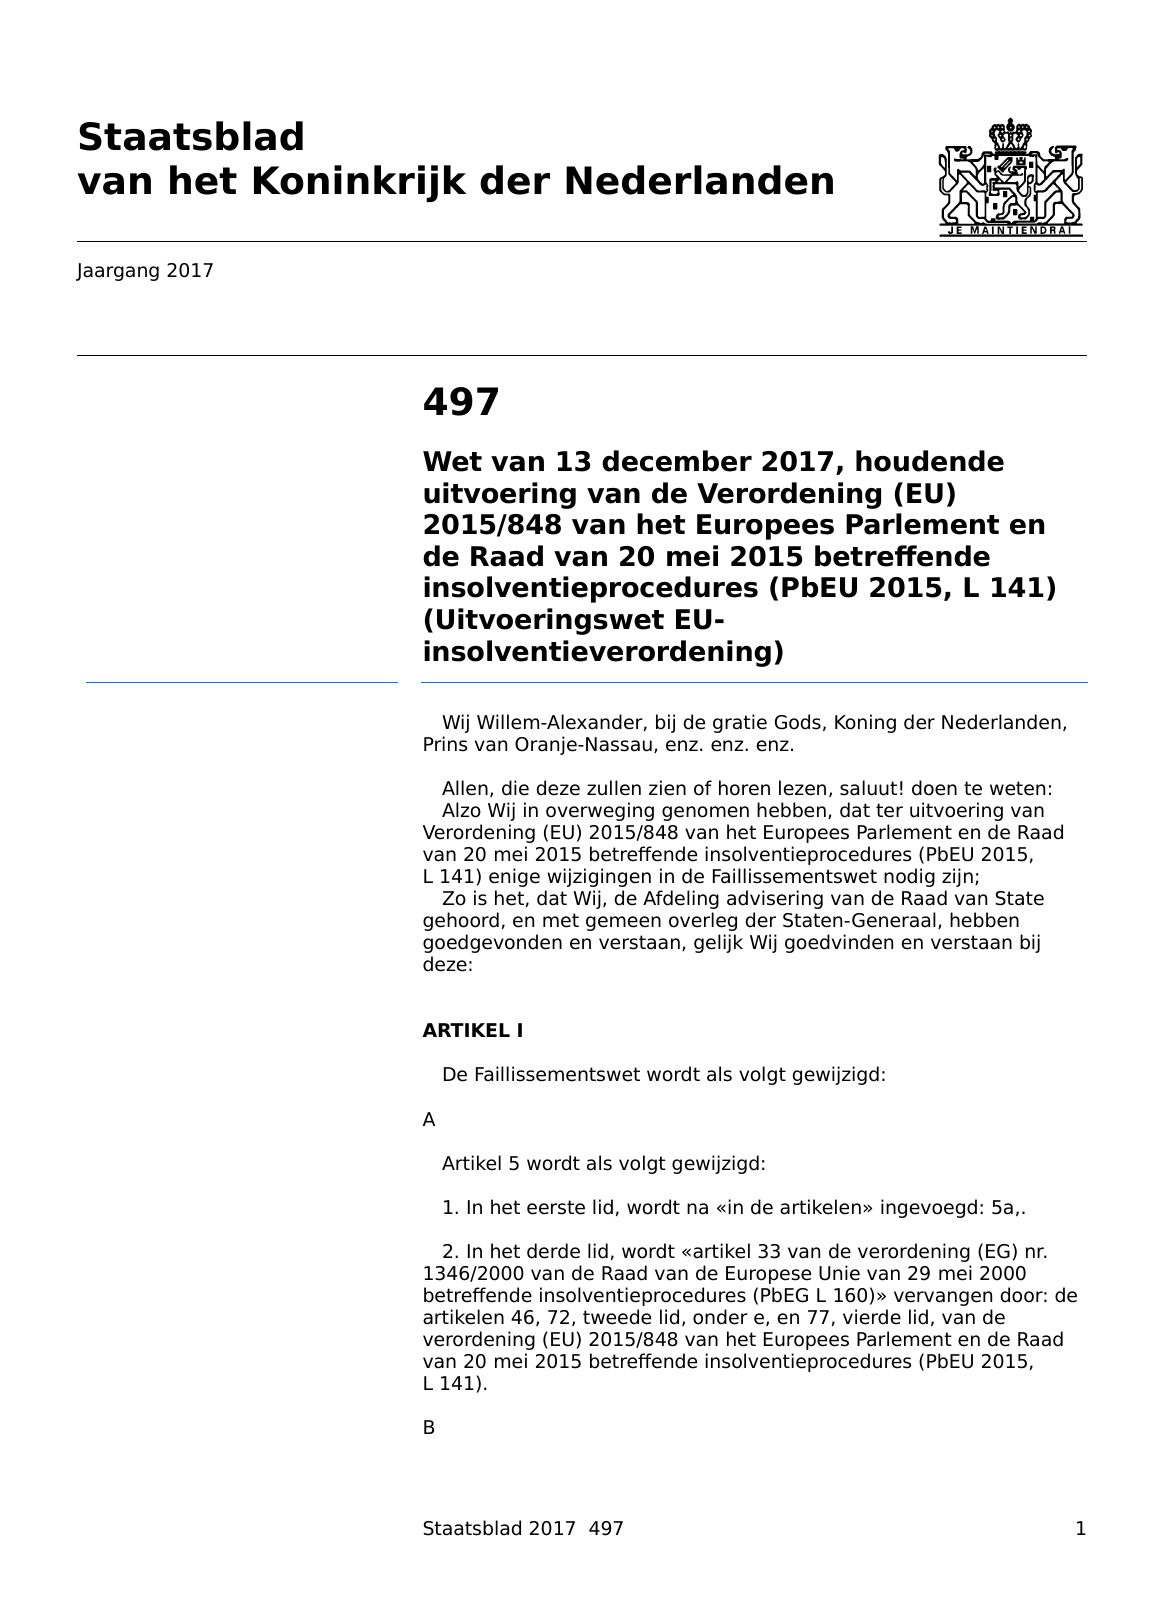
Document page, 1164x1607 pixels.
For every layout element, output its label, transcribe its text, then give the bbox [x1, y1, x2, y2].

text Zo is het, dat Wij, de Afdeling advisering van de Raad van State gehoord, en met gemeen overleg der Staten-Generaal, hebben goedgevonden en verstaan, gelijk Wij goedvinden en verstaan bij deze: [422, 888, 1087, 976]
text 2. In het derde lid, wordt «artikel 33 van de verordening (EG) nr. 1346/2000 van de Raad van de Europese Unie van 29 mei 2000 betreffende insolventieprocedures (PbEG L 160)» vervangen door: de artikelen 46, 72, tweede lid, onder e, en 77, vierde lid, van de verordening (EU) 2015/848 van het Europees Parlement en de Raad van 20 mei 2015 betreffende insolventieprocedures (PbEU 2015, L 141). [422, 1241, 1087, 1395]
table_header Staatsblad van het Koninkrijk der Nederlanden [77, 100, 886, 241]
subtitle 497 [422, 381, 1087, 424]
subtitle ARTIKEL I [422, 1020, 1087, 1042]
text Allen, die deze zullen zien of horen lezen, saluut! doen te weten: [422, 778, 1087, 800]
text A [422, 1108, 1087, 1131]
table_header [886, 100, 1087, 241]
text Artikel 5 wordt als volgt gewijzigd: [422, 1153, 1087, 1175]
text De Faillissementswet wordt als volgt gewijzigd: [422, 1064, 1087, 1086]
text Wet van 13 december 2017, houdende uitvoering van de Verordening (EU) 2015/848 van het Europees Parlement en de Raad van 20 mei 2015 betreffende insolventieprocedures (PbEU 2015, L 141) (Uitvoeringswet EU-insolventieverordening) [422, 447, 1087, 667]
table_cell Jaargang 2017 [77, 242, 1087, 355]
picture [936, 115, 1087, 240]
text Alzo Wij in overweging genomen hebben, dat ter uitvoering van Verordening (EU) 2015/848 van het Europees Parlement en de Raad van 20 mei 2015 betreffende insolventieprocedures (PbEU 2015, L 141) enige wijzigingen in de Faillissementswet nodig zijn; [422, 800, 1087, 888]
text Wij Willem-Alexander, bij de gratie Gods, Koning der Nederlanden, Prins van Oranje-Nassau, enz. enz. enz. [422, 712, 1087, 756]
text 1. In het eerste lid, wordt na «in de artikelen» ingevoegd: 5a,. [422, 1197, 1087, 1219]
text B [422, 1417, 1087, 1439]
